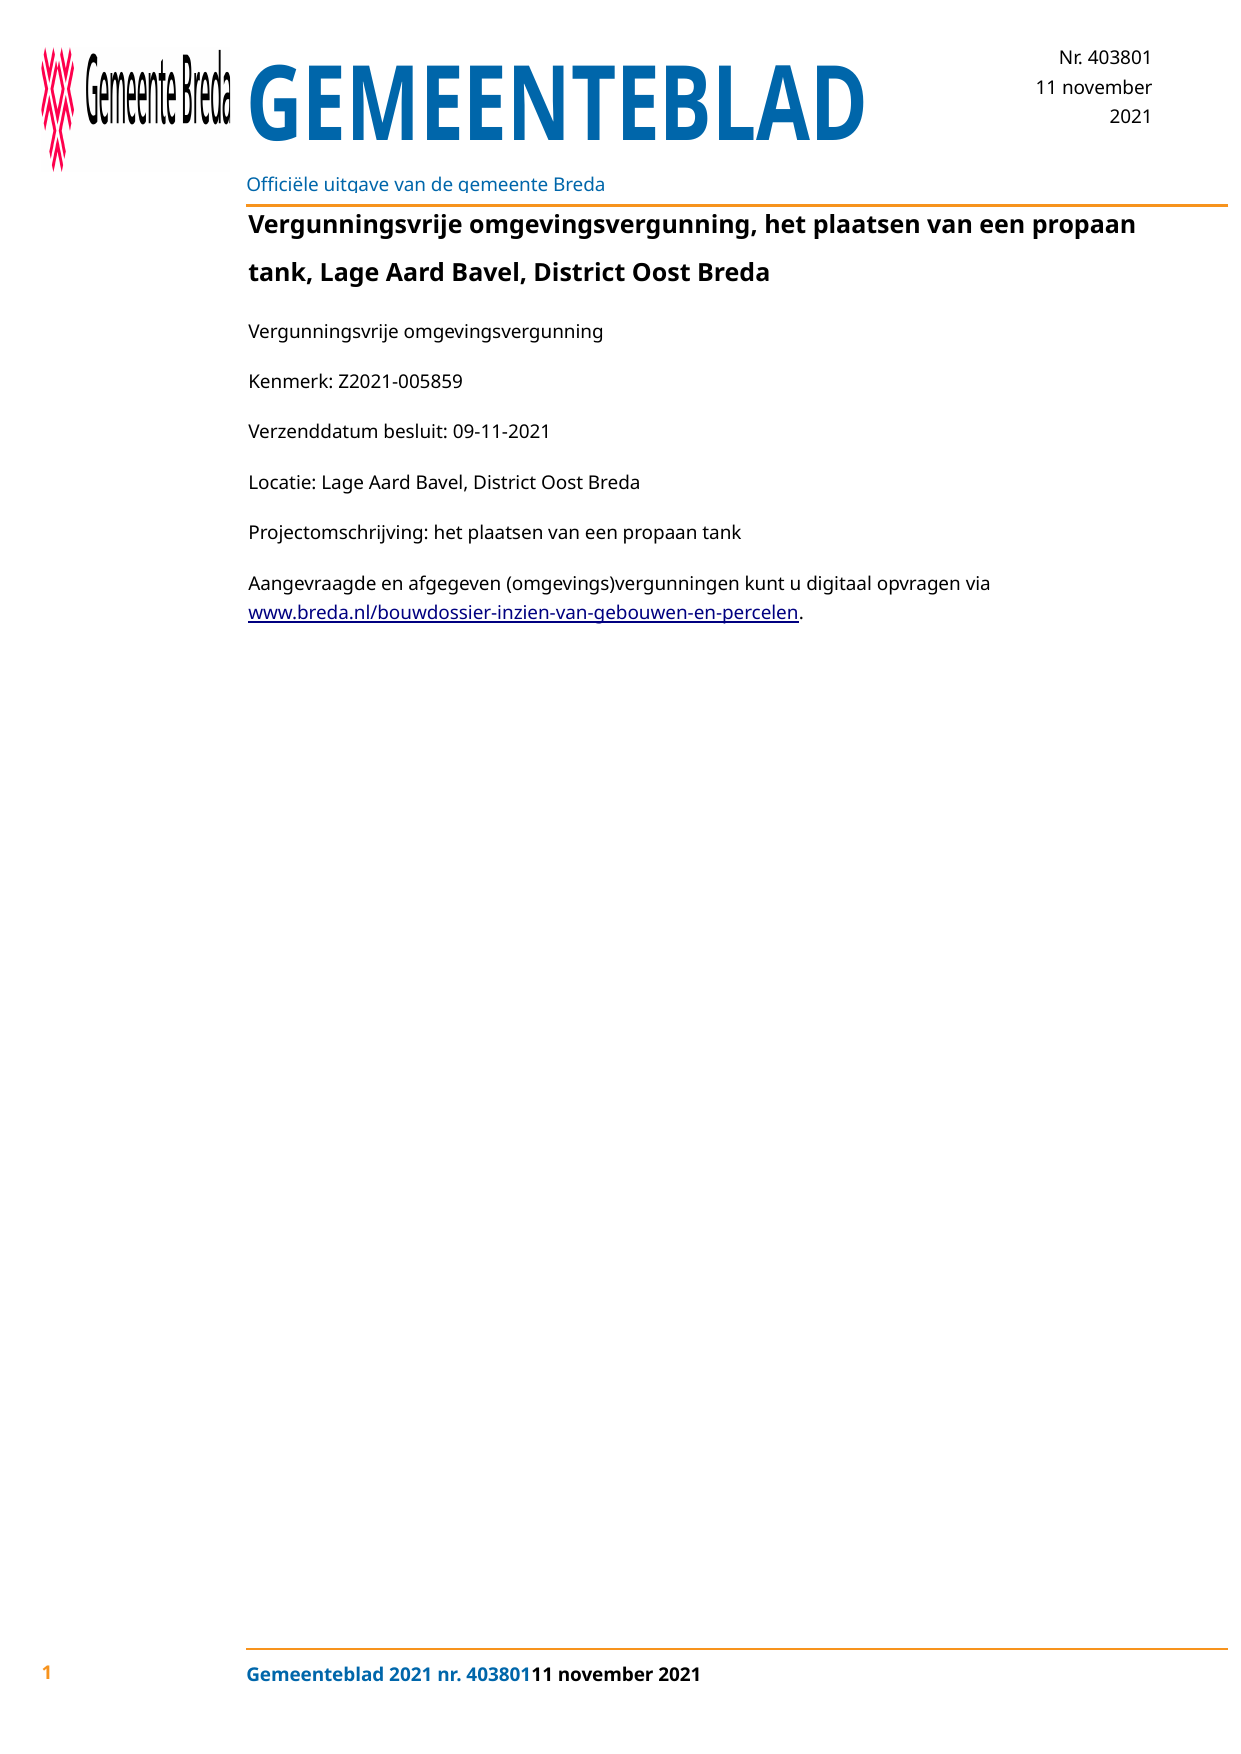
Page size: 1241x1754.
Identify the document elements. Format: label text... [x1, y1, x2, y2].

text Verzenddatum besluit: 09-11-2021 [248, 419, 1152, 444]
text Vergunningsvrije omgevingsvergunning [248, 318, 1152, 344]
text Locatie: Lage Aard Bavel, District Oost Breda [248, 469, 1152, 495]
text Vergunningsvrije omgevingsvergunning, het plaatsen van een propaan tank, Lage Aard Bavel, District Oost Breda [248, 207, 1152, 288]
text Kenmerk: Z2021-005859 [248, 368, 1152, 394]
text Projectomschrijving: het plaatsen van een propaan tank [248, 519, 1152, 545]
picture [41, 47, 231, 172]
text Aangevraagde en afgegeven (omgevings)vergunningen kunt u digitaal opvragen via www.breda.nl/bouwdossier-inzien-van-gebouwen-en-percelen. [248, 570, 1152, 625]
